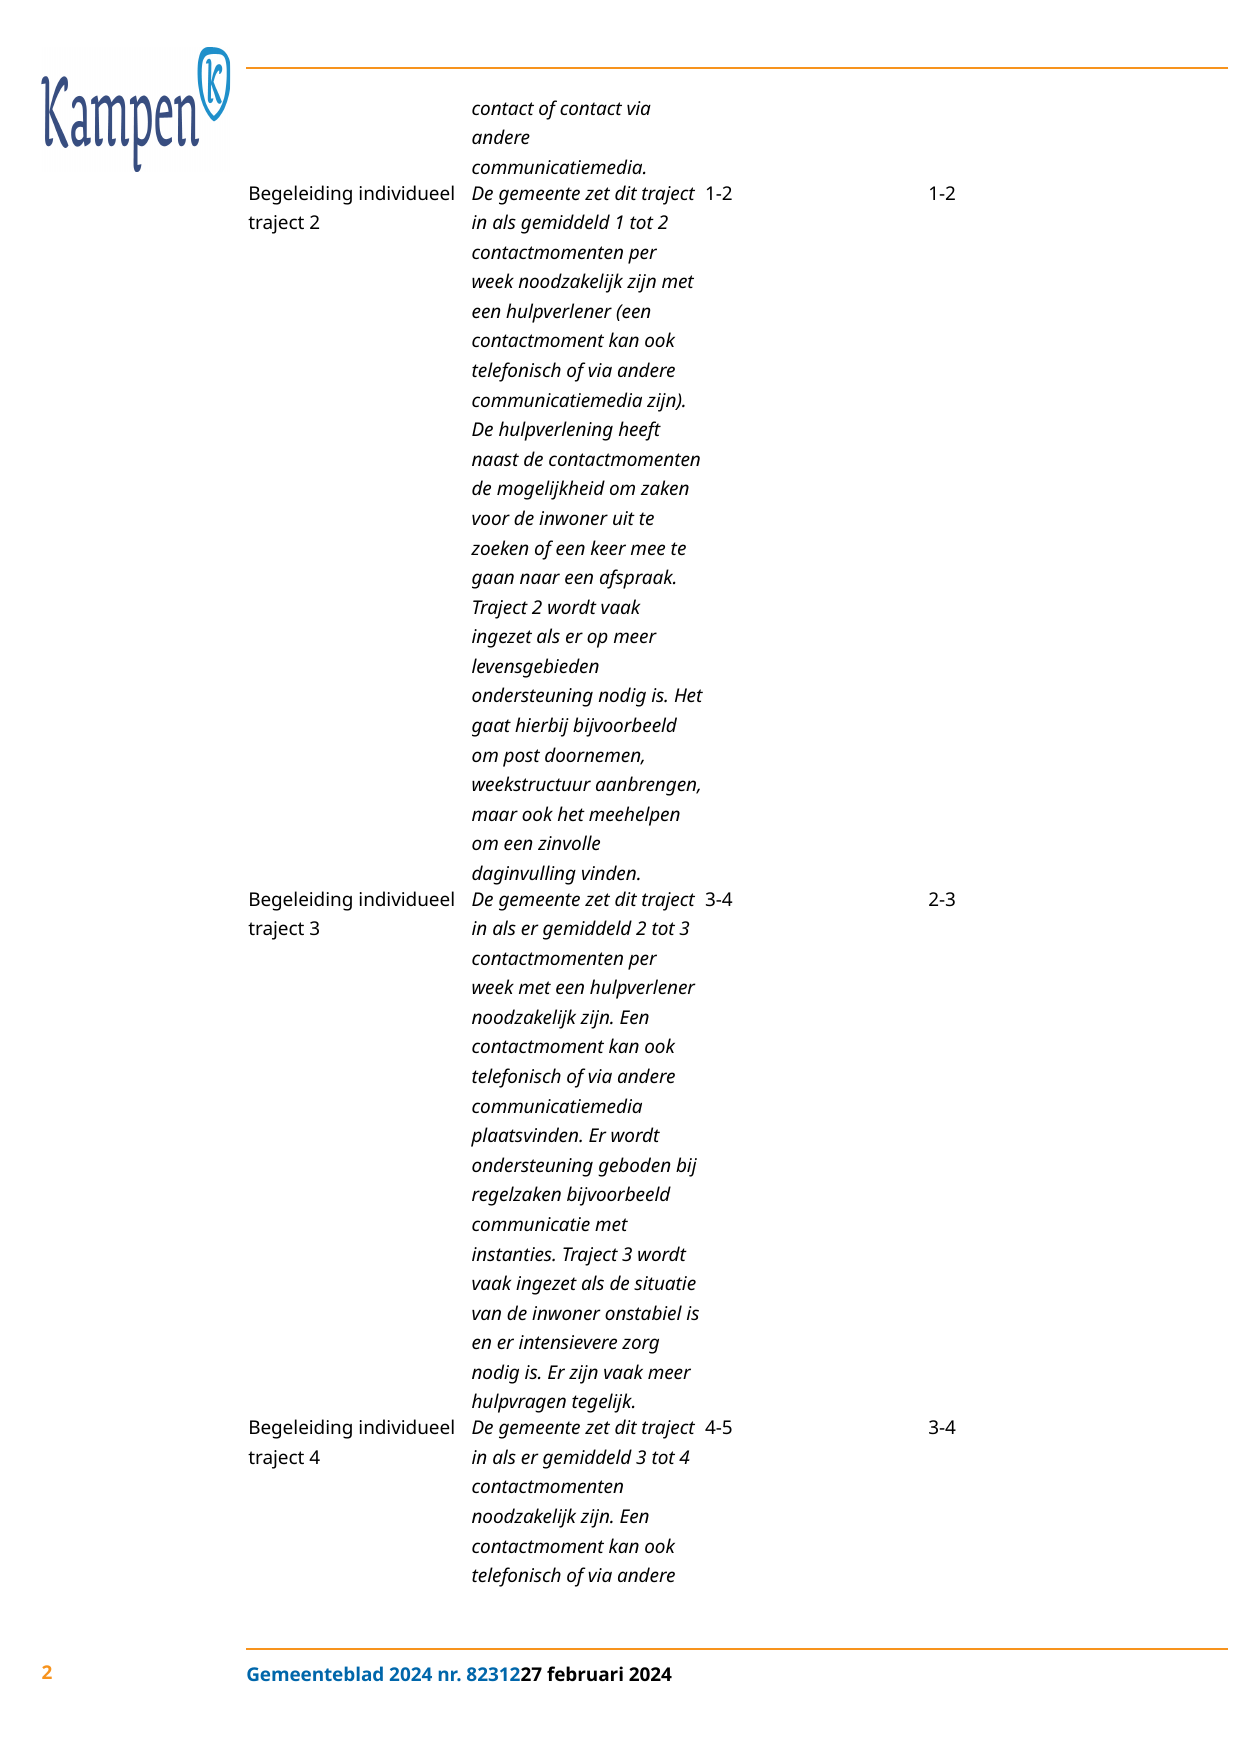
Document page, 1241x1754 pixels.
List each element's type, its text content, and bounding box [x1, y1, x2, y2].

table_cell Begeleiding individueel traject 2 [248, 180, 471, 886]
table_cell 1-2 [928, 180, 1152, 886]
table_cell 2-3 [928, 886, 1152, 1414]
table_cell Begeleiding individueel traject 3 [248, 886, 471, 1414]
table_cell De gemeente zet dit traject in als er gemiddeld 2 tot 3 contactmomenten per week met een hulpverlener noodzakelijk zijn. Een contactmoment kan ook telefonisch of via andere communicatiemedia plaatsvinden. Er wordt ondersteuning geboden bij regelzaken bijvoorbeeld communicatie met instanties. Traject 3 wordt vaak ingezet als de situatie van de inwoner onstabiel is en er intensievere zorg nodig is. Er zijn vaak meer hulpvragen tegelijk. [471, 886, 705, 1414]
table_cell 1-2 [705, 180, 928, 886]
table_cell [705, 95, 928, 180]
table_cell 4-5 [705, 1415, 928, 1588]
table_cell De gemeente zet dit traject in als gemiddeld 1 tot 2 contactmomenten per week noodzakelijk zijn met een hulpverlener (een contactmoment kan ook telefonisch of via andere communicatiemedia zijn). De hulpverlening heeft naast de contactmomenten de mogelijkheid om zaken voor de inwoner uit te zoeken of een keer mee te gaan naar een afspraak. Traject 2 wordt vaak ingezet als er op meer levensgebieden ondersteuning nodig is. Het gaat hierbij bijvoorbeeld om post doornemen, weekstructuur aanbrengen, maar ook het meehelpen om een zinvolle daginvulling vinden. [471, 180, 705, 886]
picture [41, 47, 231, 172]
table_cell [248, 95, 471, 180]
table_cell Begeleiding individueel traject 4 [248, 1415, 471, 1588]
table_cell [928, 95, 1152, 180]
table_cell De gemeente zet dit traject in als er gemiddeld 3 tot 4 contactmomenten noodzakelijk zijn. Een contactmoment kan ook telefonisch of via andere [471, 1415, 705, 1588]
table_cell 3-4 [705, 886, 928, 1414]
table_cell 3-4 [928, 1415, 1152, 1588]
table_cell contact of contact via andere communicatiemedia. [471, 95, 705, 180]
